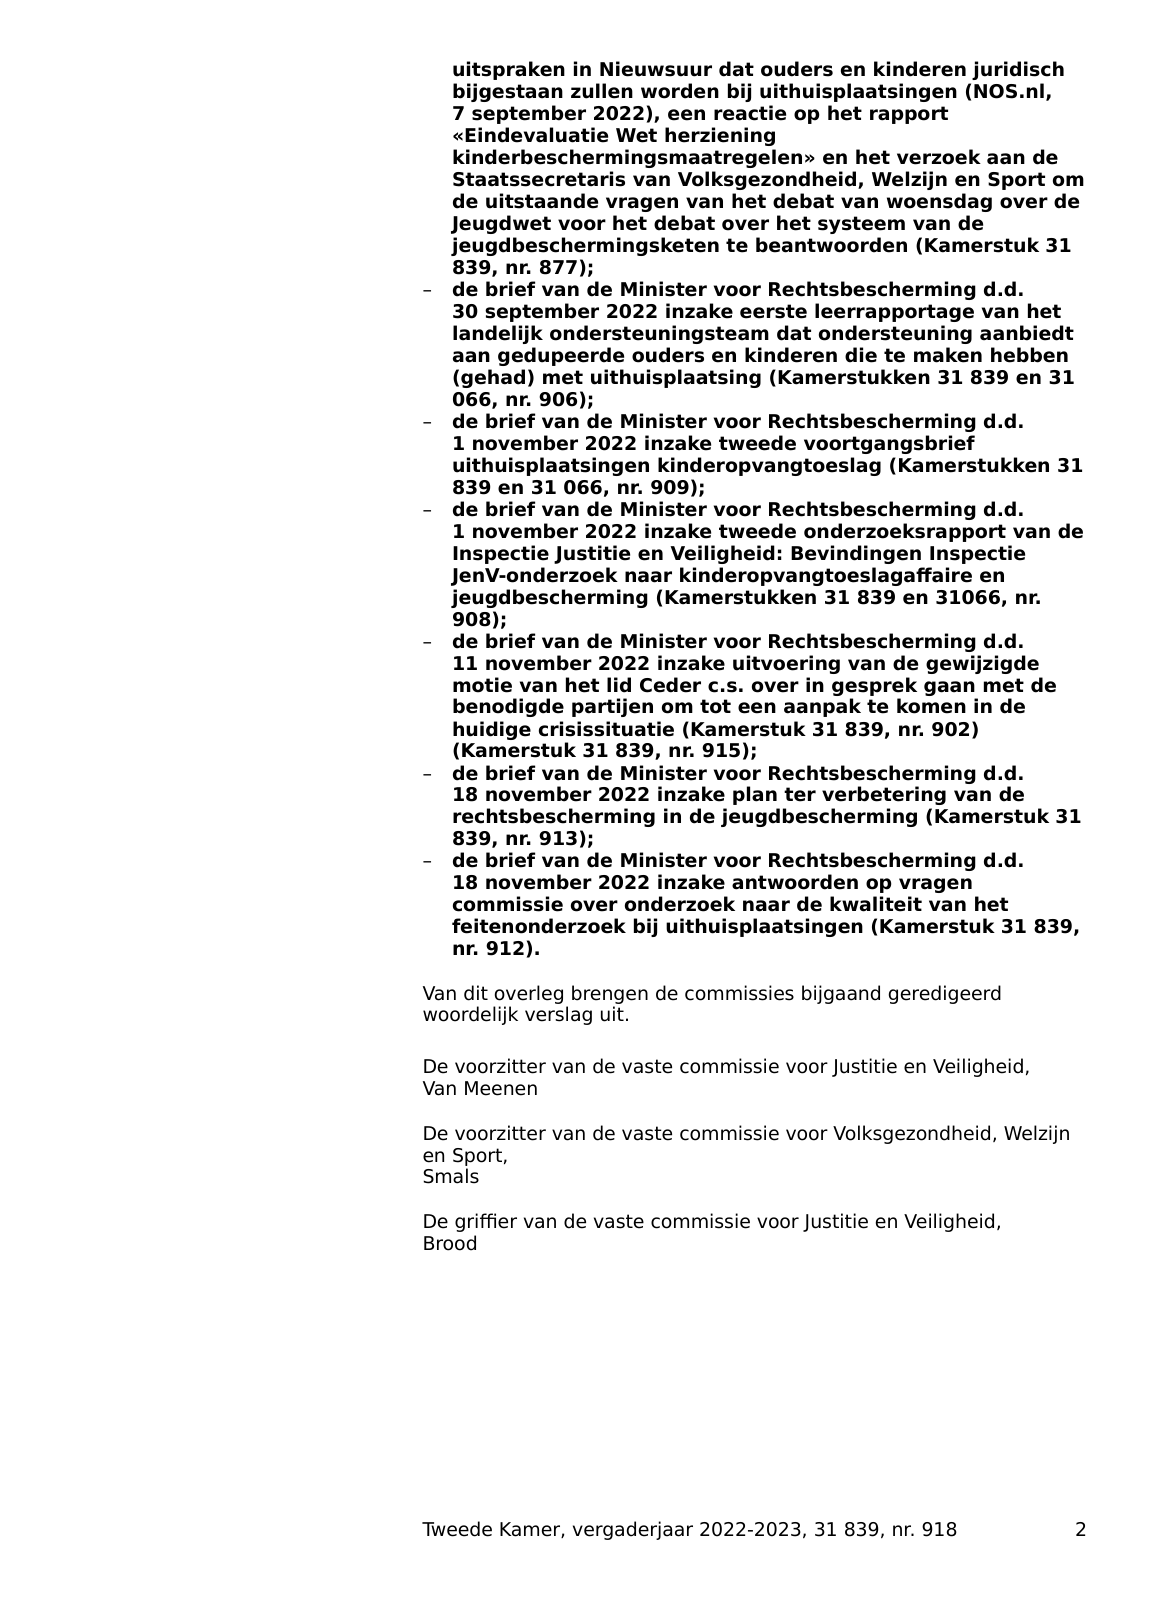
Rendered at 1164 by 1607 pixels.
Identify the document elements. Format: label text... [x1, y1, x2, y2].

text De voorzitter van de vaste commissie voor Justitie en Veiligheid, Van Meenen [422, 1056, 1087, 1100]
text De voorzitter van de vaste commissie voor Volksgezondheid, Welzijn en Sport, Smals [422, 1122, 1087, 1188]
text – de brief van de Minister voor Rechtsbescherming d.d. 18 november 2022 inzake antwoorden op vragen commissie over onderzoek naar de kwaliteit van het feitenonderzoek bij uithuisplaatsingen (Kamerstuk 31 839, nr. 912). [422, 850, 1087, 960]
text De griffier van de vaste commissie voor Justitie en Veiligheid, Brood [422, 1211, 1087, 1254]
text – de brief van de Minister voor Rechtsbescherming d.d. 30 september 2022 inzake eerste leerrapportage van het landelijk ondersteuningsteam dat ondersteuning aanbiedt aan gedupeerde ouders en kinderen die te maken hebben (gehad) met uithuisplaatsing (Kamerstukken 31 839 en 31 066, nr. 906); [422, 279, 1087, 411]
text – de brief van de Minister voor Rechtsbescherming d.d. 1 november 2022 inzake tweede onderzoeksrapport van de Inspectie Justitie en Veiligheid: Bevindingen Inspectie JenV-onderzoek naar kinderopvangtoeslagaffaire en jeugdbescherming (Kamerstukken 31 839 en 31066, nr. 908); [422, 499, 1087, 631]
text – de brief van de Minister voor Rechtsbescherming d.d. 11 november 2022 inzake uitvoering van de gewijzigde motie van het lid Ceder c.s. over in gesprek gaan met de benodigde partijen om tot een aanpak te komen in de huidige crisissituatie (Kamerstuk 31 839, nr. 902) (Kamerstuk 31 839, nr. 915); [422, 631, 1087, 762]
text uitspraken in Nieuwsuur dat ouders en kinderen juridisch bijgestaan zullen worden bij uithuisplaatsingen (NOS.nl, 7 september 2022), een reactie op het rapport «Eindevaluatie Wet herziening kinderbeschermingsmaatregelen» en het verzoek aan de Staatssecretaris van Volksgezondheid, Welzijn en Sport om de uitstaande vragen van het debat van woensdag over de Jeugdwet voor het debat over het systeem van de jeugdbeschermingsketen te beantwoorden (Kamerstuk 31 839, nr. 877); [422, 59, 1087, 279]
text – de brief van de Minister voor Rechtsbescherming d.d. 18 november 2022 inzake plan ter verbetering van de rechtsbescherming in de jeugdbescherming (Kamerstuk 31 839, nr. 913); [422, 762, 1087, 850]
text – de brief van de Minister voor Rechtsbescherming d.d. 1 november 2022 inzake tweede voortgangsbrief uithuisplaatsingen kinderopvangtoeslag (Kamerstukken 31 839 en 31 066, nr. 909); [422, 411, 1087, 499]
text Van dit overleg brengen de commissies bijgaand geredigeerd woordelijk verslag uit. [422, 982, 1087, 1026]
